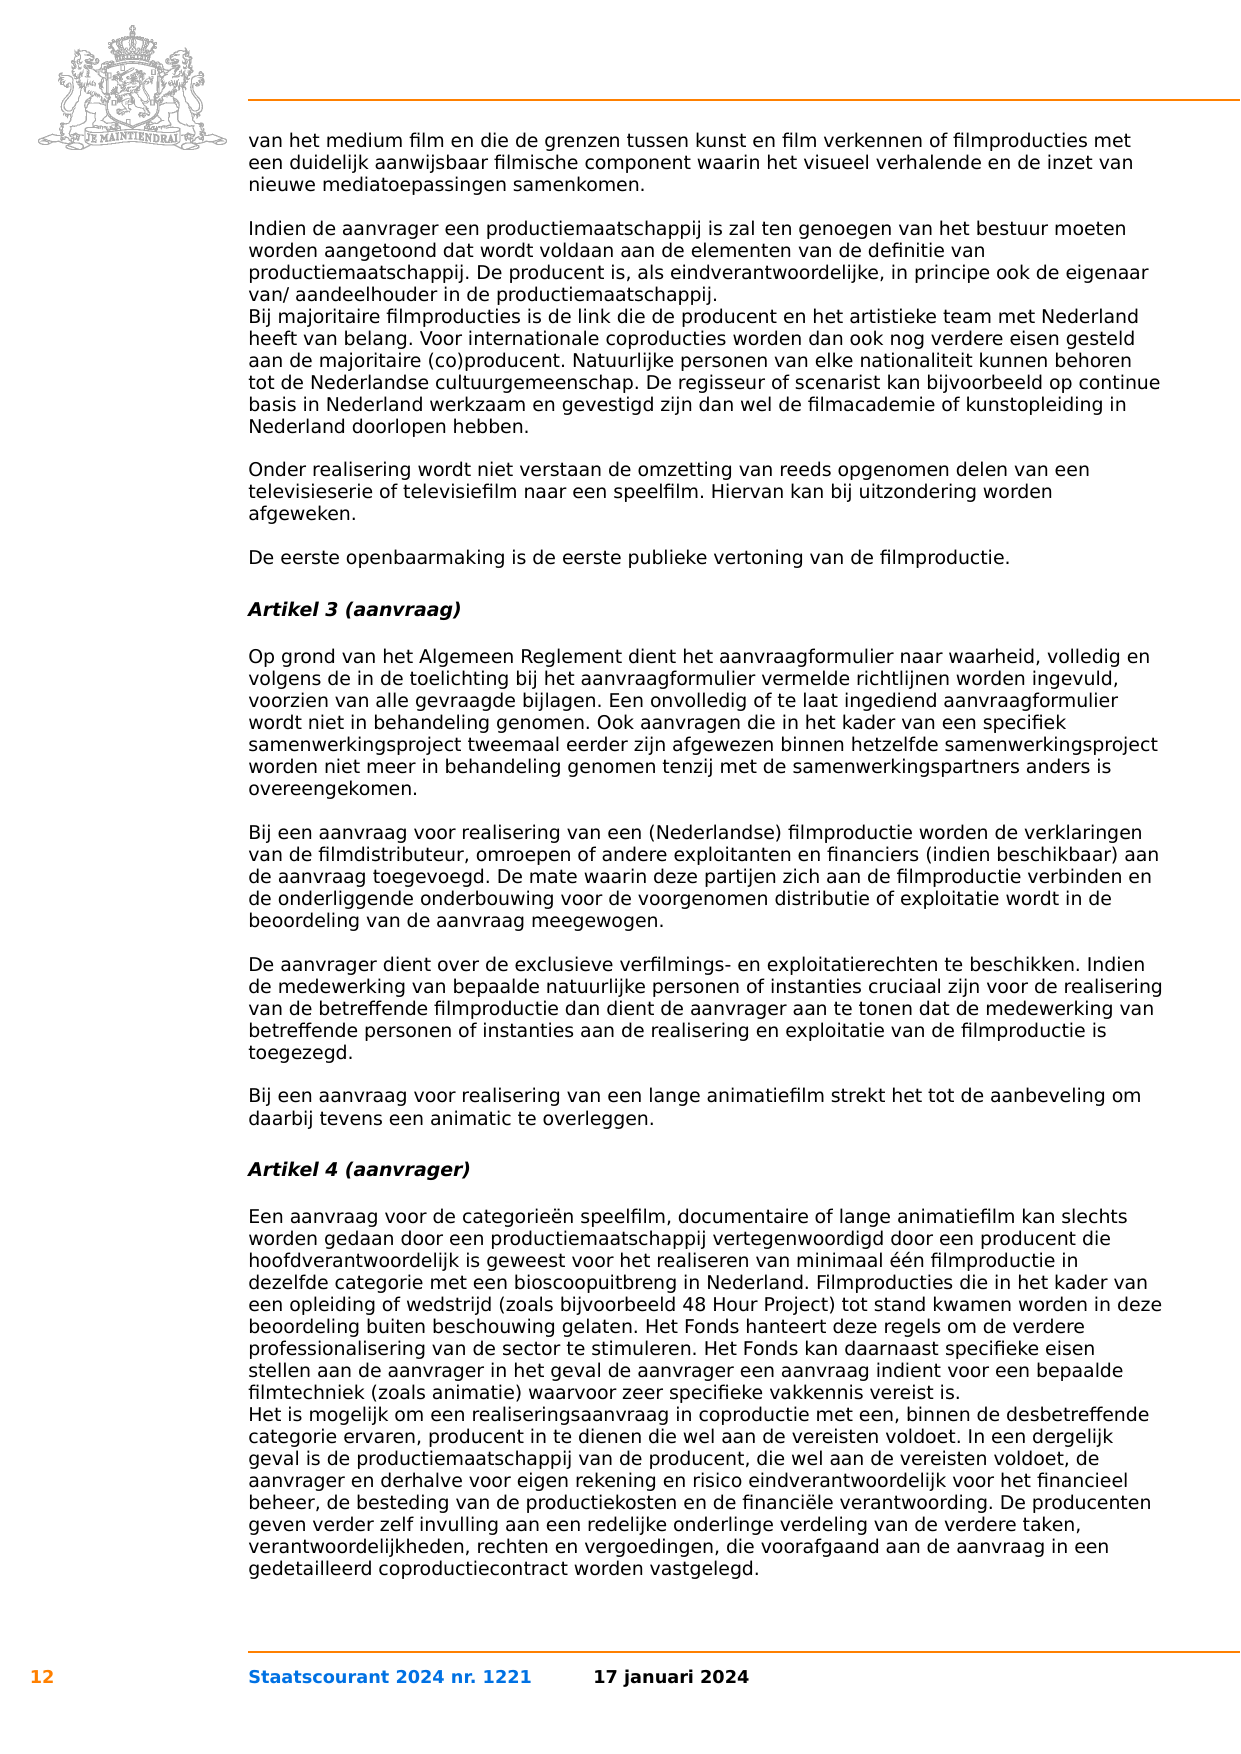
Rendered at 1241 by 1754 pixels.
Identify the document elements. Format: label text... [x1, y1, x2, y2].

text Op grond van het Algemeen Reglement dient het aanvraagformulier naar waarheid, volledig en volgens de in de toelichting bij het aanvraagformulier vermelde richtlijnen worden ingevuld, voorzien van alle gevraagde bijlagen. Een onvolledig of te laat ingediend aanvraagformulier wordt niet in behandeling genomen. Ook aanvragen die in het kader van een specifiek samenwerkingsproject tweemaal eerder zijn afgewezen binnen hetzelfde samenwerkingsproject worden niet meer in behandeling genomen tenzij met de samenwerkingspartners anders is overeengekomen. [248, 646, 1163, 800]
subtitle Artikel 3 (aanvraag) [248, 599, 1163, 621]
text Bij een aanvraag voor realisering van een lange animatiefilm strekt het tot de aanbeveling om daarbij tevens een animatic te overleggen. [248, 1085, 1163, 1129]
text Onder realisering wordt niet verstaan de omzetting van reeds opgenomen delen van een televisieserie of televisiefilm naar een speelfilm. Hiervan kan bij uitzondering worden afgeweken. [248, 459, 1163, 525]
text Een aanvraag voor de categorieën speelfilm, documentaire of lange animatiefilm kan slechts worden gedaan door een productiemaatschappij vertegenwoordigd door een producent die hoofdverantwoordelijk is geweest voor het realiseren van minimaal één filmproductie in dezelfde categorie met een bioscoopuitbreng in Nederland. Filmproducties die in het kader van een opleiding of wedstrijd (zoals bijvoorbeeld 48 Hour Project) tot stand kwamen worden in deze beoordeling buiten beschouwing gelaten. Het Fonds hanteert deze regels om de verdere professionalisering van de sector te stimuleren. Het Fonds kan daarnaast specifieke eisen stellen aan de aanvrager in het geval de aanvrager een aanvraag indient voor een bepaalde filmtechniek (zoals animatie) waarvoor zeer specifieke vakkennis vereist is. [248, 1206, 1163, 1404]
text van het medium film en die de grenzen tussen kunst en film verkennen of filmproducties met een duidelijk aanwijsbaar filmische component waarin het visueel verhalende en de inzet van nieuwe mediatoepassingen samenkomen. [248, 130, 1163, 196]
subtitle Artikel 4 (aanvrager) [248, 1159, 1163, 1181]
text Het is mogelijk om een realiseringsaanvraag in coproductie met een, binnen de desbetreffende categorie ervaren, producent in te dienen die wel aan de vereisten voldoet. In een dergelijk geval is de productiemaatschappij van de producent, die wel aan de vereisten voldoet, de aanvrager en derhalve voor eigen rekening en risico eindverantwoordelijk voor het financieel beheer, de besteding van de productiekosten en de financiële verantwoording. De producenten geven verder zelf invulling aan een redelijke onderlinge verdeling van de verdere taken, verantwoordelijkheden, rechten en vergoedingen, die voorafgaand aan de aanvraag in een gedetailleerd coproductiecontract worden vastgelegd. [248, 1404, 1163, 1580]
text De eerste openbaarmaking is de eerste publieke vertoning van de filmproductie. [248, 547, 1163, 569]
text Indien de aanvrager een productiemaatschappij is zal ten genoegen van het bestuur moeten worden aangetoond dat wordt voldaan aan de elementen van de definitie van productiemaatschappij. De producent is, als eindverantwoordelijke, in principe ook de eigenaar van/ aandeelhouder in de productiemaatschappij. [248, 218, 1163, 306]
picture [38, 25, 227, 150]
text De aanvrager dient over de exclusieve verfilmings- en exploitatierechten te beschikken. Indien de medewerking van bepaalde natuurlijke personen of instanties cruciaal zijn voor de realisering van de betreffende filmproductie dan dient de aanvrager aan te tonen dat de medewerking van betreffende personen of instanties aan de realisering en exploitatie van de filmproductie is toegezegd. [248, 954, 1163, 1063]
text Bij een aanvraag voor realisering van een (Nederlandse) filmproductie worden de verklaringen van de filmdistributeur, omroepen of andere exploitanten en financiers (indien beschikbaar) aan de aanvraag toegevoegd. De mate waarin deze partijen zich aan de filmproductie verbinden en de onderliggende onderbouwing voor de voorgenomen distributie of exploitatie wordt in de beoordeling van de aanvraag meegewogen. [248, 822, 1163, 932]
text Bij majoritaire filmproducties is de link die de producent en het artistieke team met Nederland heeft van belang. Voor internationale coproducties worden dan ook nog verdere eisen gesteld aan de majoritaire (co)producent. Natuurlijke personen van elke nationaliteit kunnen behoren tot de Nederlandse cultuurgemeenschap. De regisseur of scenarist kan bijvoorbeeld op continue basis in Nederland werkzaam en gevestigd zijn dan wel de filmacademie of kunstopleiding in Nederland doorlopen hebben. [248, 306, 1163, 437]
